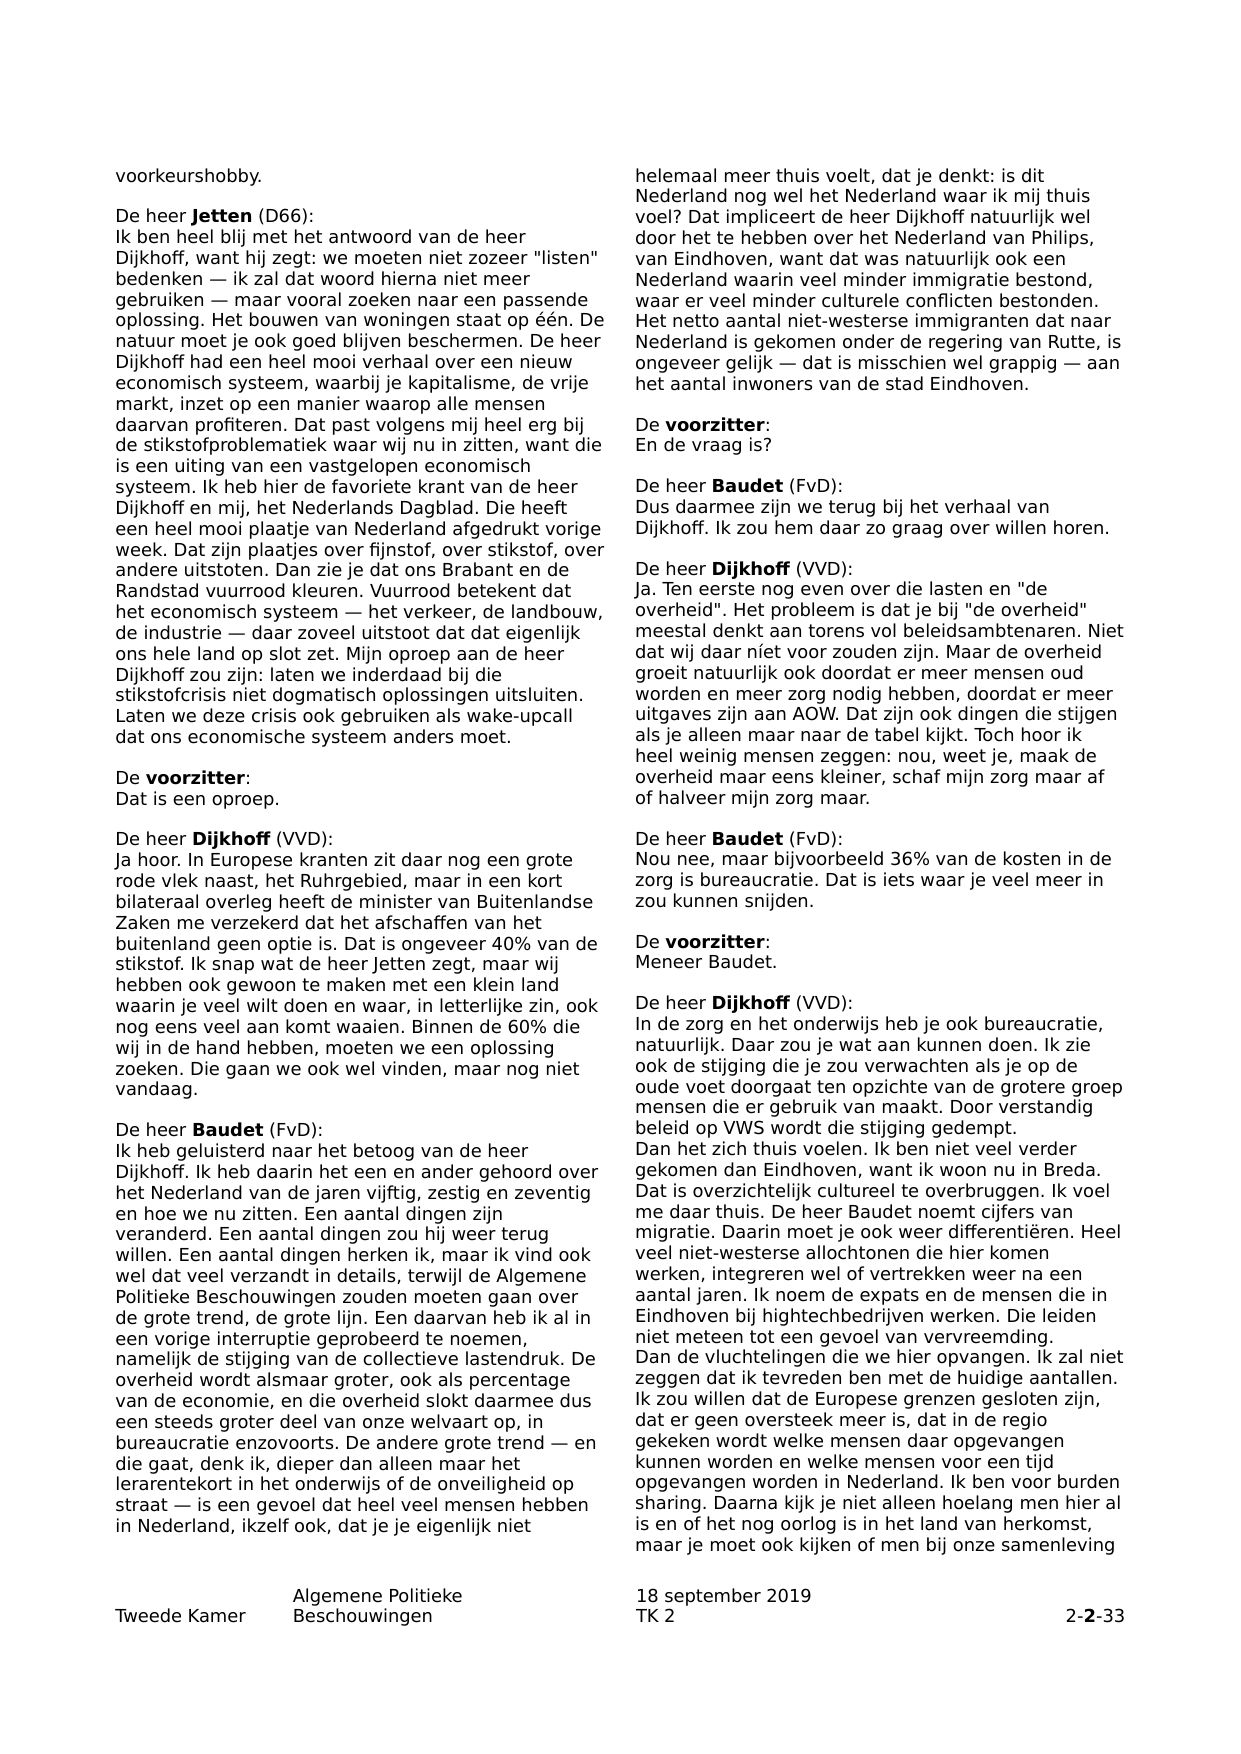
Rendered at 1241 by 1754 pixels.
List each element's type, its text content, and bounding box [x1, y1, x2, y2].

text Ja hoor. In Europese kranten zit daar nog een grote rode vlek naast, het Ruhrgebied, maar in een kort bilateraal overleg heeft de minister van Buitenlandse Zaken me verzekerd dat het afschaffen van het buitenland geen optie is. Dat is ongeveer 40% van de stikstof. Ik snap wat de heer Jetten zegt, maar wij hebben ook gewoon te maken met een klein land waarin je veel wilt doen en waar, in letterlijke zin, ook nog eens veel aan komt waaien. Binnen de 60% die wij in de hand hebben, moeten we een oplossing zoeken. Die gaan we ook wel vinden, maar nog niet vandaag. [115, 850, 605, 1100]
text Dan het zich thuis voelen. Ik ben niet veel verder gekomen dan Eindhoven, want ik woon nu in Breda. Dat is overzichtelijk cultureel te overbruggen. Ik voel me daar thuis. De heer Baudet noemt cijfers van migratie. Daarin moet je ook weer differentiëren. Heel veel niet-westerse allochtonen die hier komen werken, integreren wel of vertrekken weer na een aantal jaren. Ik noem de expats en de mensen die in Eindhoven bij hightechbedrijven werken. Die leiden niet meteen tot een gevoel van vervreemding. [635, 1139, 1125, 1347]
text Meneer Baudet. [635, 952, 1125, 973]
text Dus daarmee zijn we terug bij het verhaal van Dijkhoff. Ik zou hem daar zo graag over willen horen. [635, 497, 1125, 538]
text voorkeurshobby. [115, 165, 605, 186]
text De heer Dijkhoff (VVD): [635, 558, 1125, 579]
text Dat is een oproep. [115, 788, 605, 809]
text In de zorg en het onderwijs heb je ook bureaucratie, natuurlijk. Daar zou je wat aan kunnen doen. Ik zie ook de stijging die je zou verwachten als je op de oude voet doorgaat ten opzichte van de grotere groep mensen die er gebruik van maakt. Door verstandig beleid op VWS wordt die stijging gedempt. [635, 1014, 1125, 1139]
text Ik ben heel blij met het antwoord van de heer Dijkhoff, want hij zegt: we moeten niet zozeer "listen" bedenken — ik zal dat woord hierna niet meer gebruiken — maar vooral zoeken naar een passende oplossing. Het bouwen van woningen staat op één. De natuur moet je ook goed blijven beschermen. De heer Dijkhoff had een heel mooi verhaal over een nieuw economisch systeem, waarbij je kapitalisme, de vrije markt, inzet op een manier waarop alle mensen daarvan profiteren. Dat past volgens mij heel erg bij de stikstofproblematiek waar wij nu in zitten, want die is een uiting van een vastgelopen economisch systeem. Ik heb hier de favoriete krant van de heer Dijkhoff en mij, het Nederlands Dagblad. Die heeft een heel mooi plaatje van Nederland afgedrukt vorige week. Dat zijn plaatjes over fijnstof, over stikstof, over andere uitstoten. Dan zie je dat ons Brabant en de Randstad vuurrood kleuren. Vuurrood betekent dat het economisch systeem — het verkeer, de landbouw, de industrie — daar zoveel uitstoot dat dat eigenlijk ons hele land op slot zet. Mijn oproep aan de heer Dijkhoff zou zijn: laten we inderdaad bij die stikstofcrisis niet dogmatisch oplossingen uitsluiten. Laten we deze crisis ook gebruiken als wake-upcall dat ons economische systeem anders moet. [115, 227, 605, 748]
text De heer Baudet (FvD): [635, 828, 1125, 849]
text Ja. Ten eerste nog even over die lasten en "de overheid". Het probleem is dat je bij "de overheid" meestal denkt aan torens vol beleidsambtenaren. Niet dat wij daar níet voor zouden zijn. Maar de overheid groeit natuurlijk ook doordat er meer mensen oud worden en meer zorg nodig hebben, doordat er meer uitgaves zijn aan AOW. Dat zijn ook dingen die stijgen als je alleen maar naar de tabel kijkt. Toch hoor ik heel weinig mensen zeggen: nou, weet je, maak de overheid maar eens kleiner, schaf mijn zorg maar af of halveer mijn zorg maar. [635, 579, 1125, 808]
text Nou nee, maar bijvoorbeeld 36% van de kosten in de zorg is bureaucratie. Dat is iets waar je veel meer in zou kunnen snijden. [635, 849, 1125, 912]
text De voorzitter: [635, 414, 1125, 435]
text De heer Jetten (D66): [115, 206, 605, 227]
text helemaal meer thuis voelt, dat je denkt: is dit Nederland nog wel het Nederland waar ik mij thuis voel? Dat impliceert de heer Dijkhoff natuurlijk wel door het te hebben over het Nederland van Philips, van Eindhoven, want dat was natuurlijk ook een Nederland waarin veel minder immigratie bestond, waar er veel minder culturele conflicten bestonden. Het netto aantal niet-westerse immigranten dat naar Nederland is gekomen onder de regering van Rutte, is ongeveer gelijk — dat is misschien wel grappig — aan het aantal inwoners van de stad Eindhoven. [635, 165, 1125, 394]
text En de vraag is? [635, 435, 1125, 456]
text Ik heb geluisterd naar het betoog van de heer Dijkhoff. Ik heb daarin het een en ander gehoord over het Nederland van de jaren vijftig, zestig en zeventig en hoe we nu zitten. Een aantal dingen zijn veranderd. Een aantal dingen zou hij weer terug willen. Een aantal dingen herken ik, maar ik vind ook wel dat veel verzandt in details, terwijl de Algemene Politieke Beschouwingen zouden moeten gaan over de grote trend, de grote lijn. Een daarvan heb ik al in een vorige interruptie geprobeerd te noemen, namelijk de stijging van de collectieve lastendruk. De overheid wordt alsmaar groter, ook als percentage van de economie, en die overheid slokt daarmee dus een steeds groter deel van onze welvaart op, in bureaucratie enzovoorts. De andere grote trend — en die gaat, denk ik, dieper dan alleen maar het lerarentekort in het onderwijs of de onveiligheid op straat — is een gevoel dat heel veel mensen hebben in Nederland, ikzelf ook, dat je je eigenlijk niet [115, 1141, 605, 1537]
text Dan de vluchtelingen die we hier opvangen. Ik zal niet zeggen dat ik tevreden ben met de huidige aantallen. Ik zou willen dat de Europese grenzen gesloten zijn, dat er geen oversteek meer is, dat in de regio gekeken wordt welke mensen daar opgevangen kunnen worden en welke mensen voor een tijd opgevangen worden in Nederland. Ik ben voor burden sharing. Daarna kijk je niet alleen hoelang men hier al is en of het nog oorlog is in het land van herkomst, maar je moet ook kijken of men bij onze samenleving [635, 1347, 1125, 1556]
text De voorzitter: [635, 932, 1125, 952]
text De heer Baudet (FvD): [115, 1120, 605, 1141]
text De heer Dijkhoff (VVD): [115, 829, 605, 850]
text De voorzitter: [115, 768, 605, 788]
text De heer Baudet (FvD): [635, 476, 1125, 497]
text De heer Dijkhoff (VVD): [635, 993, 1125, 1014]
